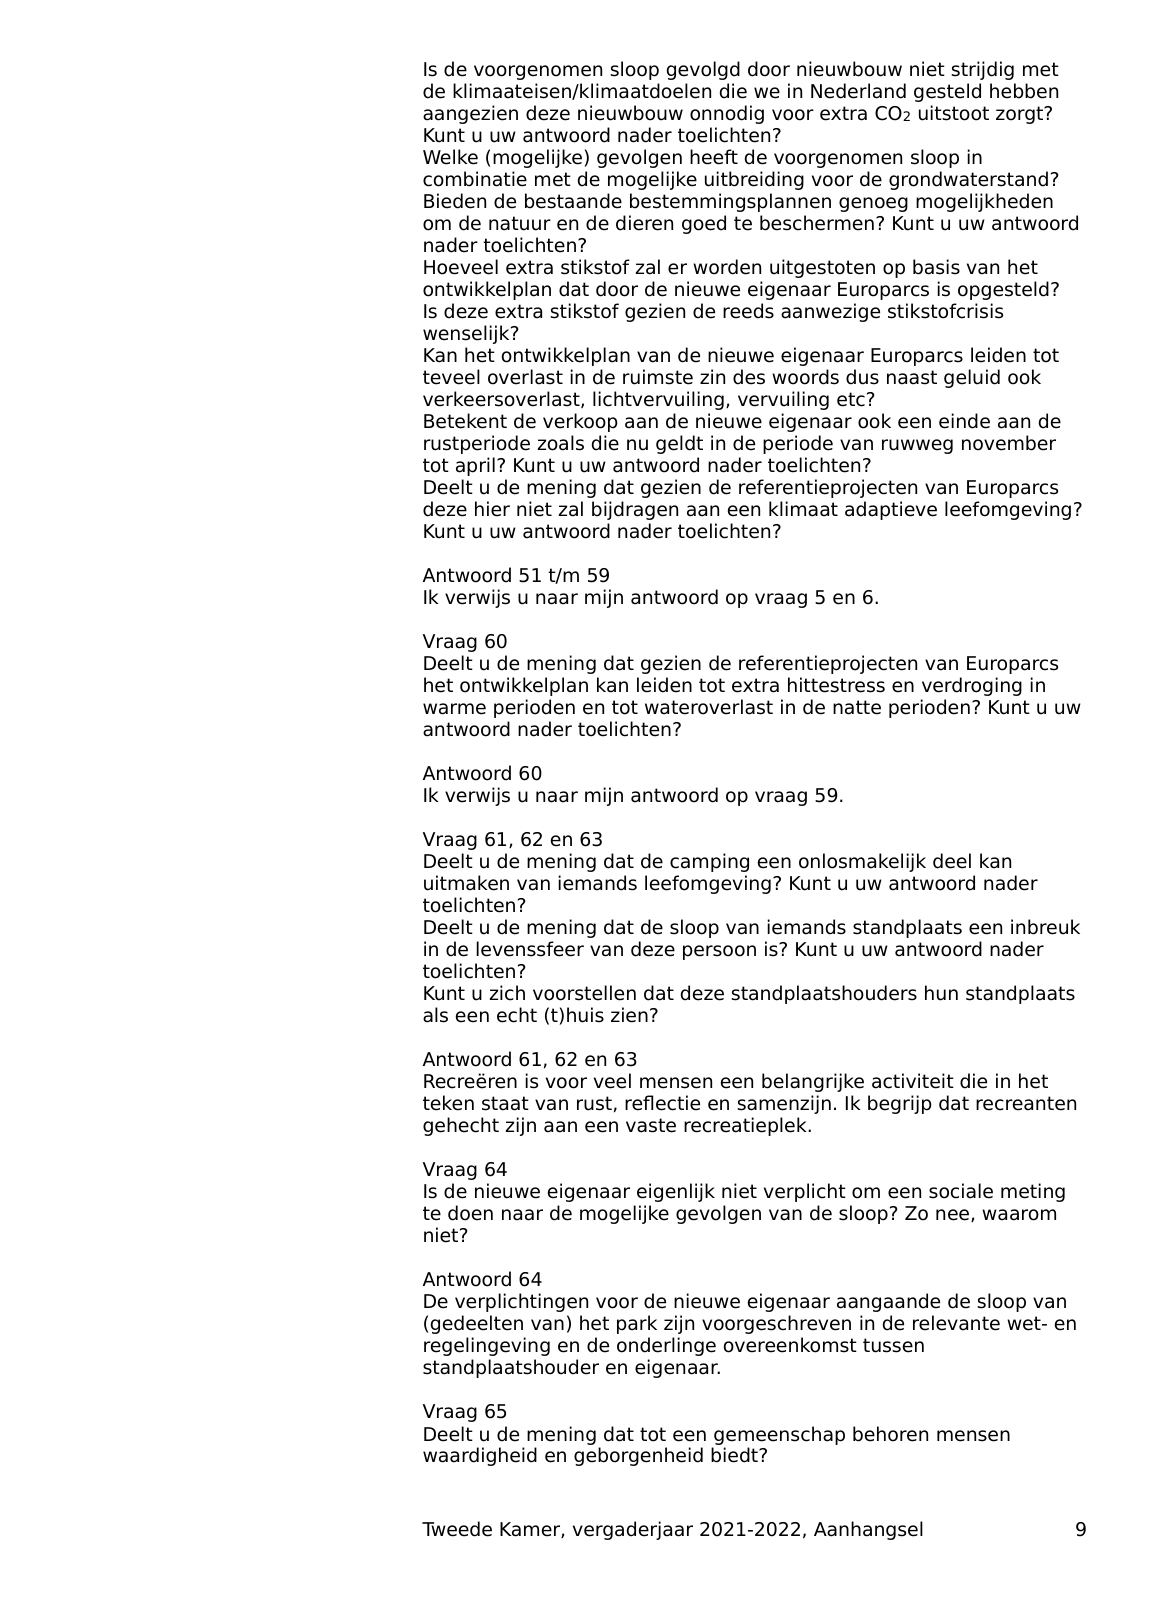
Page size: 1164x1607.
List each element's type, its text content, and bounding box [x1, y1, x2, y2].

text Is de nieuwe eigenaar eigenlijk niet verplicht om een sociale meting te doen naar de mogelijke gevolgen van de sloop? Zo nee, waarom niet? [422, 1181, 1087, 1247]
text Ik verwijs u naar mijn antwoord op vraag 59. [422, 785, 1087, 807]
text Is deze extra stikstof gezien de reeds aanwezige stikstofcrisis wenselijk? [422, 301, 1087, 345]
text Deelt u de mening dat tot een gemeenschap behoren mensen waardigheid en geborgenheid biedt? [422, 1423, 1087, 1467]
text Deelt u de mening dat gezien de referentieprojecten van Europarcs deze hier niet zal bijdragen aan een klimaat adaptieve leefomgeving? Kunt u uw antwoord nader toelichten? [422, 477, 1087, 543]
text Welke (mogelijke) gevolgen heeft de voorgenomen sloop in combinatie met de mogelijke uitbreiding voor de grondwaterstand? [422, 147, 1087, 191]
text Vraag 61, 62 en 63 [422, 829, 1087, 851]
text Bieden de bestaande bestemmingsplannen genoeg mogelijkheden om de natuur en de dieren goed te beschermen? Kunt u uw antwoord nader toelichten? [422, 191, 1087, 257]
text Vraag 65 [422, 1401, 1087, 1423]
text Kunt u zich voorstellen dat deze standplaatshouders hun standplaats als een echt (t)huis zien? [422, 983, 1087, 1027]
text Antwoord 60 [422, 763, 1087, 785]
text Antwoord 51 t/m 59 [422, 565, 1087, 587]
text De verplichtingen voor de nieuwe eigenaar aangaande de sloop van (gedeelten van) het park zijn voorgeschreven in de relevante wet- en regelingeving en de onderlinge overeenkomst tussen standplaatshouder en eigenaar. [422, 1291, 1087, 1379]
text Deelt u de mening dat de sloop van iemands standplaats een inbreuk in de levenssfeer van deze persoon is? Kunt u uw antwoord nader toelichten? [422, 917, 1087, 983]
text Vraag 64 [422, 1159, 1087, 1181]
text Deelt u de mening dat de camping een onlosmakelijk deel kan uitmaken van iemands leefomgeving? Kunt u uw antwoord nader toelichten? [422, 851, 1087, 917]
text Antwoord 64 [422, 1269, 1087, 1291]
text Is de voorgenomen sloop gevolgd door nieuwbouw niet strijdig met de klimaateisen/klimaatdoelen die we in Nederland gesteld hebben aangezien deze nieuwbouw onnodig voor extra CO2 uitstoot zorgt? Kunt u uw antwoord nader toelichten? [422, 59, 1087, 147]
text Kan het ontwikkelplan van de nieuwe eigenaar Europarcs leiden tot teveel overlast in de ruimste zin des woords dus naast geluid ook verkeersoverlast, lichtvervuiling, vervuiling etc? [422, 345, 1087, 411]
text Recreëren is voor veel mensen een belangrijke activiteit die in het teken staat van rust, reflectie en samenzijn. Ik begrijp dat recreanten gehecht zijn aan een vaste recreatieplek. [422, 1071, 1087, 1137]
text Ik verwijs u naar mijn antwoord op vraag 5 en 6. [422, 587, 1087, 609]
text Antwoord 61, 62 en 63 [422, 1049, 1087, 1071]
text Vraag 60 [422, 631, 1087, 653]
text Betekent de verkoop aan de nieuwe eigenaar ook een einde aan de rustperiode zoals die nu geldt in de periode van ruwweg november tot april? Kunt u uw antwoord nader toelichten? [422, 411, 1087, 477]
text Hoeveel extra stikstof zal er worden uitgestoten op basis van het ontwikkelplan dat door de nieuwe eigenaar Europarcs is opgesteld? [422, 257, 1087, 301]
text Deelt u de mening dat gezien de referentieprojecten van Europarcs het ontwikkelplan kan leiden tot extra hittestress en verdroging in warme perioden en tot wateroverlast in de natte perioden? Kunt u uw antwoord nader toelichten? [422, 653, 1087, 741]
